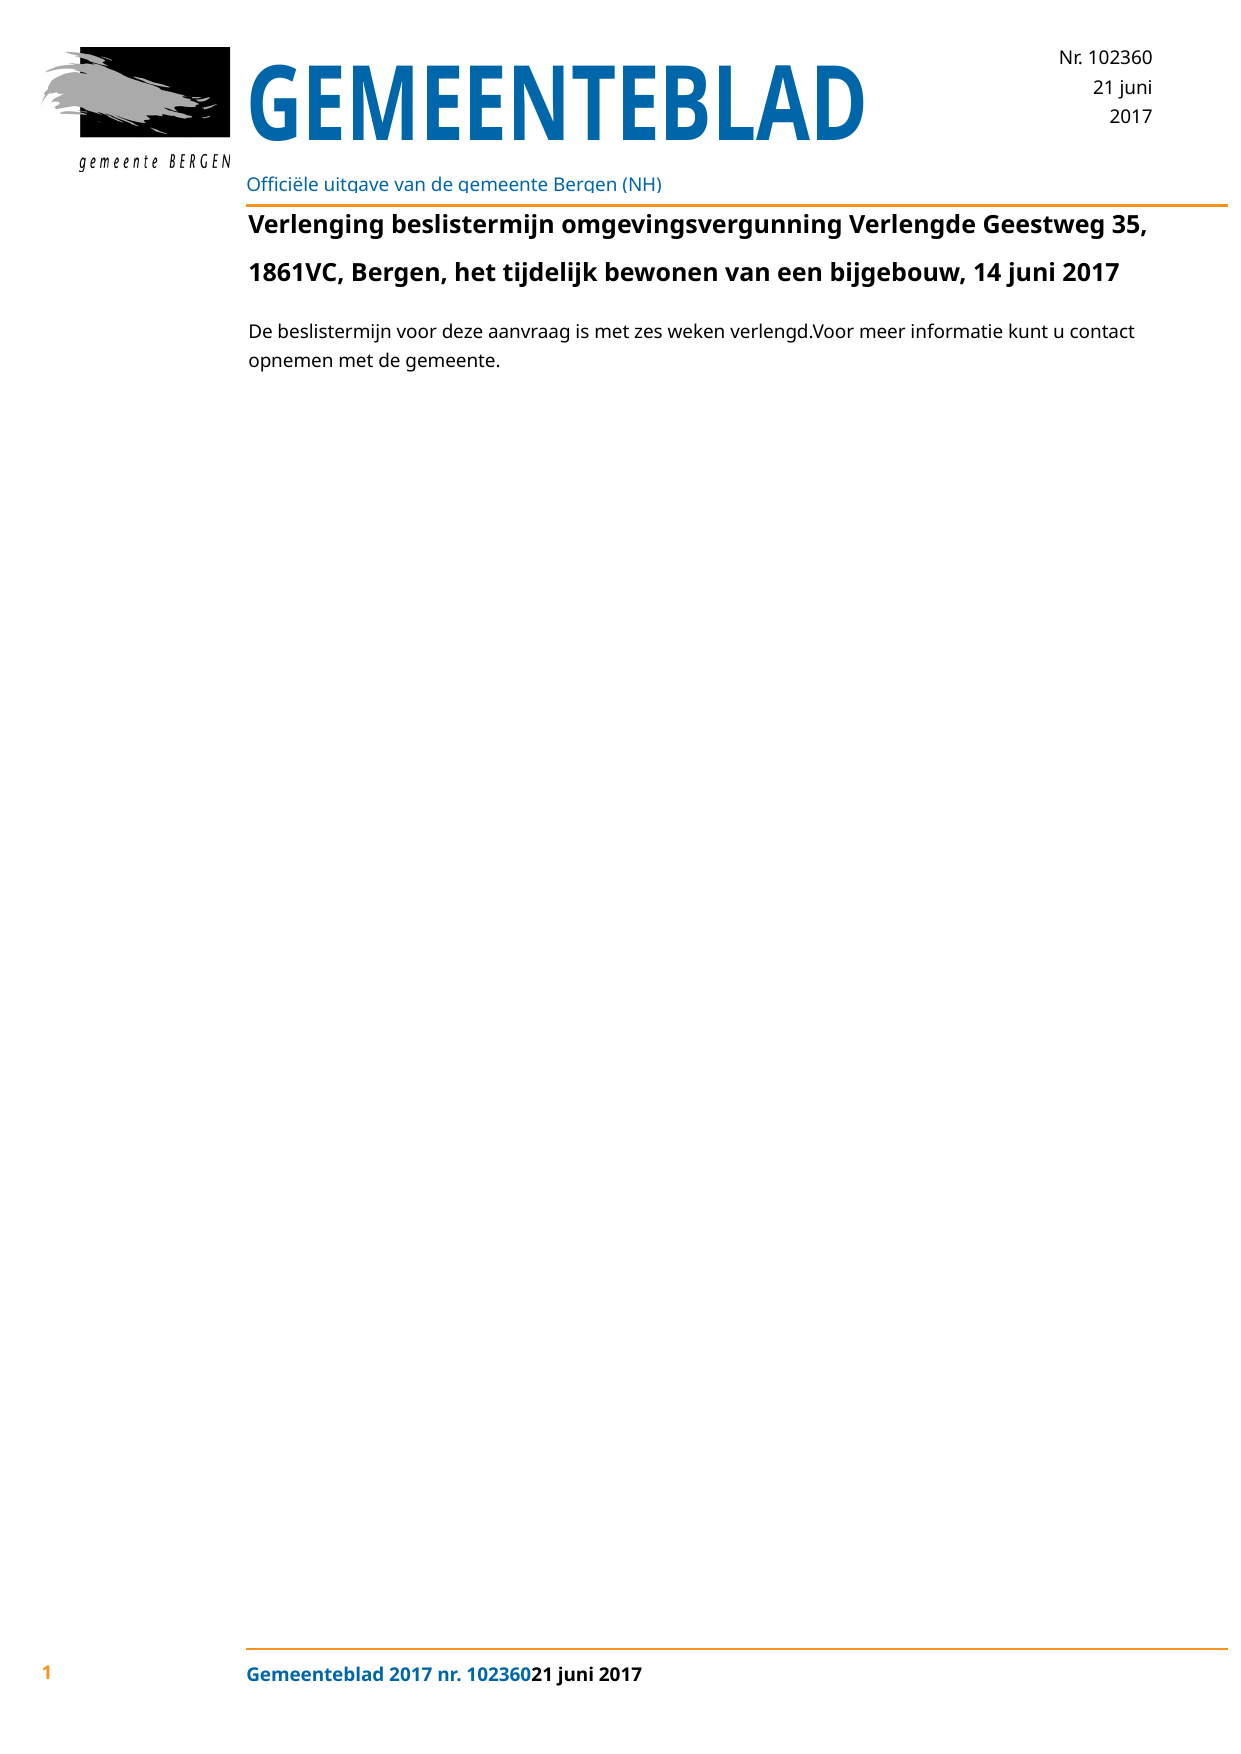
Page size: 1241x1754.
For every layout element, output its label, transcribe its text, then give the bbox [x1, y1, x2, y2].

picture [41, 47, 231, 172]
text De beslistermijn voor deze aanvraag is met zes weken verlengd.Voor meer informatie kunt u contact opnemen met de gemeente. [248, 318, 1152, 373]
text Verlenging beslistermijn omgevingsvergunning Verlengde Geestweg 35, 1861VC, Bergen, het tijdelijk bewonen van een bijgebouw, 14 juni 2017 [248, 207, 1152, 288]
